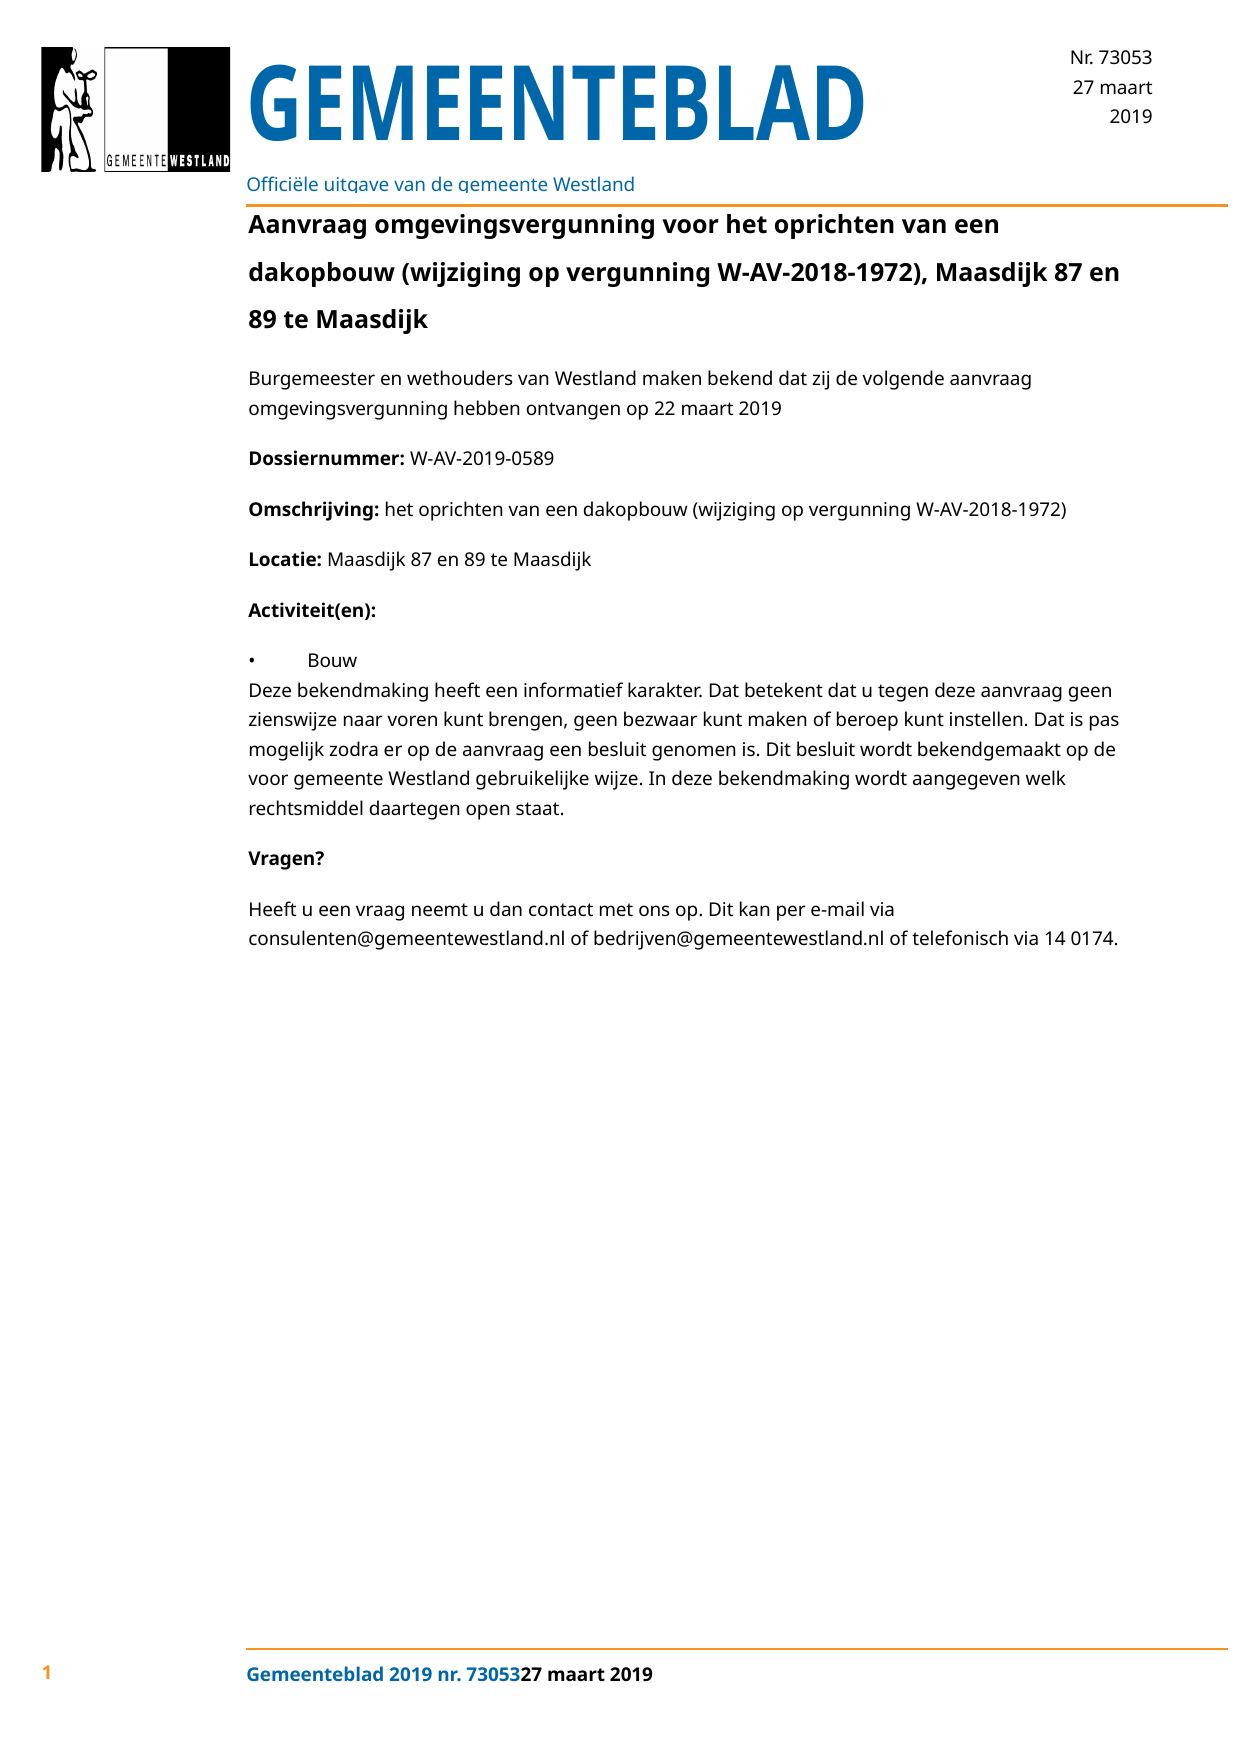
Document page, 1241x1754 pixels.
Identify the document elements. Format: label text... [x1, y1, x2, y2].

text Activiteit(en): [248, 597, 1152, 622]
text Aanvraag omgevingsvergunning voor het oprichten van een dakopbouw (wijziging op vergunning W-AV-2018-1972), Maasdijk 87 en 89 te Maasdijk [248, 207, 1152, 336]
list Bouw [248, 647, 1152, 673]
text Deze bekendmaking heeft een informatief karakter. Dat betekent dat u tegen deze aanvraag geen zienswijze naar voren kunt brengen, geen bezwaar kunt maken of beroep kunt instellen. Dat is pas mogelijk zodra er op de aanvraag een besluit genomen is. Dit besluit wordt bekendgemaakt op de voor gemeente Westland gebruikelijke wijze. In deze bekendmaking wordt aangegeven welk rechtsmiddel daartegen open staat. [248, 677, 1152, 821]
text Vragen? [248, 846, 1152, 871]
text Heeft u een vraag neemt u dan contact met ons op. Dit kan per e-mail via consulenten@gemeentewestland.nl of bedrijven@gemeentewestland.nl of telefonisch via 14 0174. [248, 896, 1152, 951]
text Locatie: Maasdijk 87 en 89 te Maasdijk [248, 546, 1152, 572]
text Omschrijving: het oprichten van een dakopbouw (wijziging op vergunning W-AV-2018-1972) [248, 496, 1152, 522]
text Burgemeester en wethouders van Westland maken bekend dat zij de volgende aanvraag omgevingsvergunning hebben ontvangen op 22 maart 2019 [248, 366, 1152, 421]
picture [41, 47, 231, 172]
text Dossiernummer: W-AV-2019-0589 [248, 446, 1152, 471]
